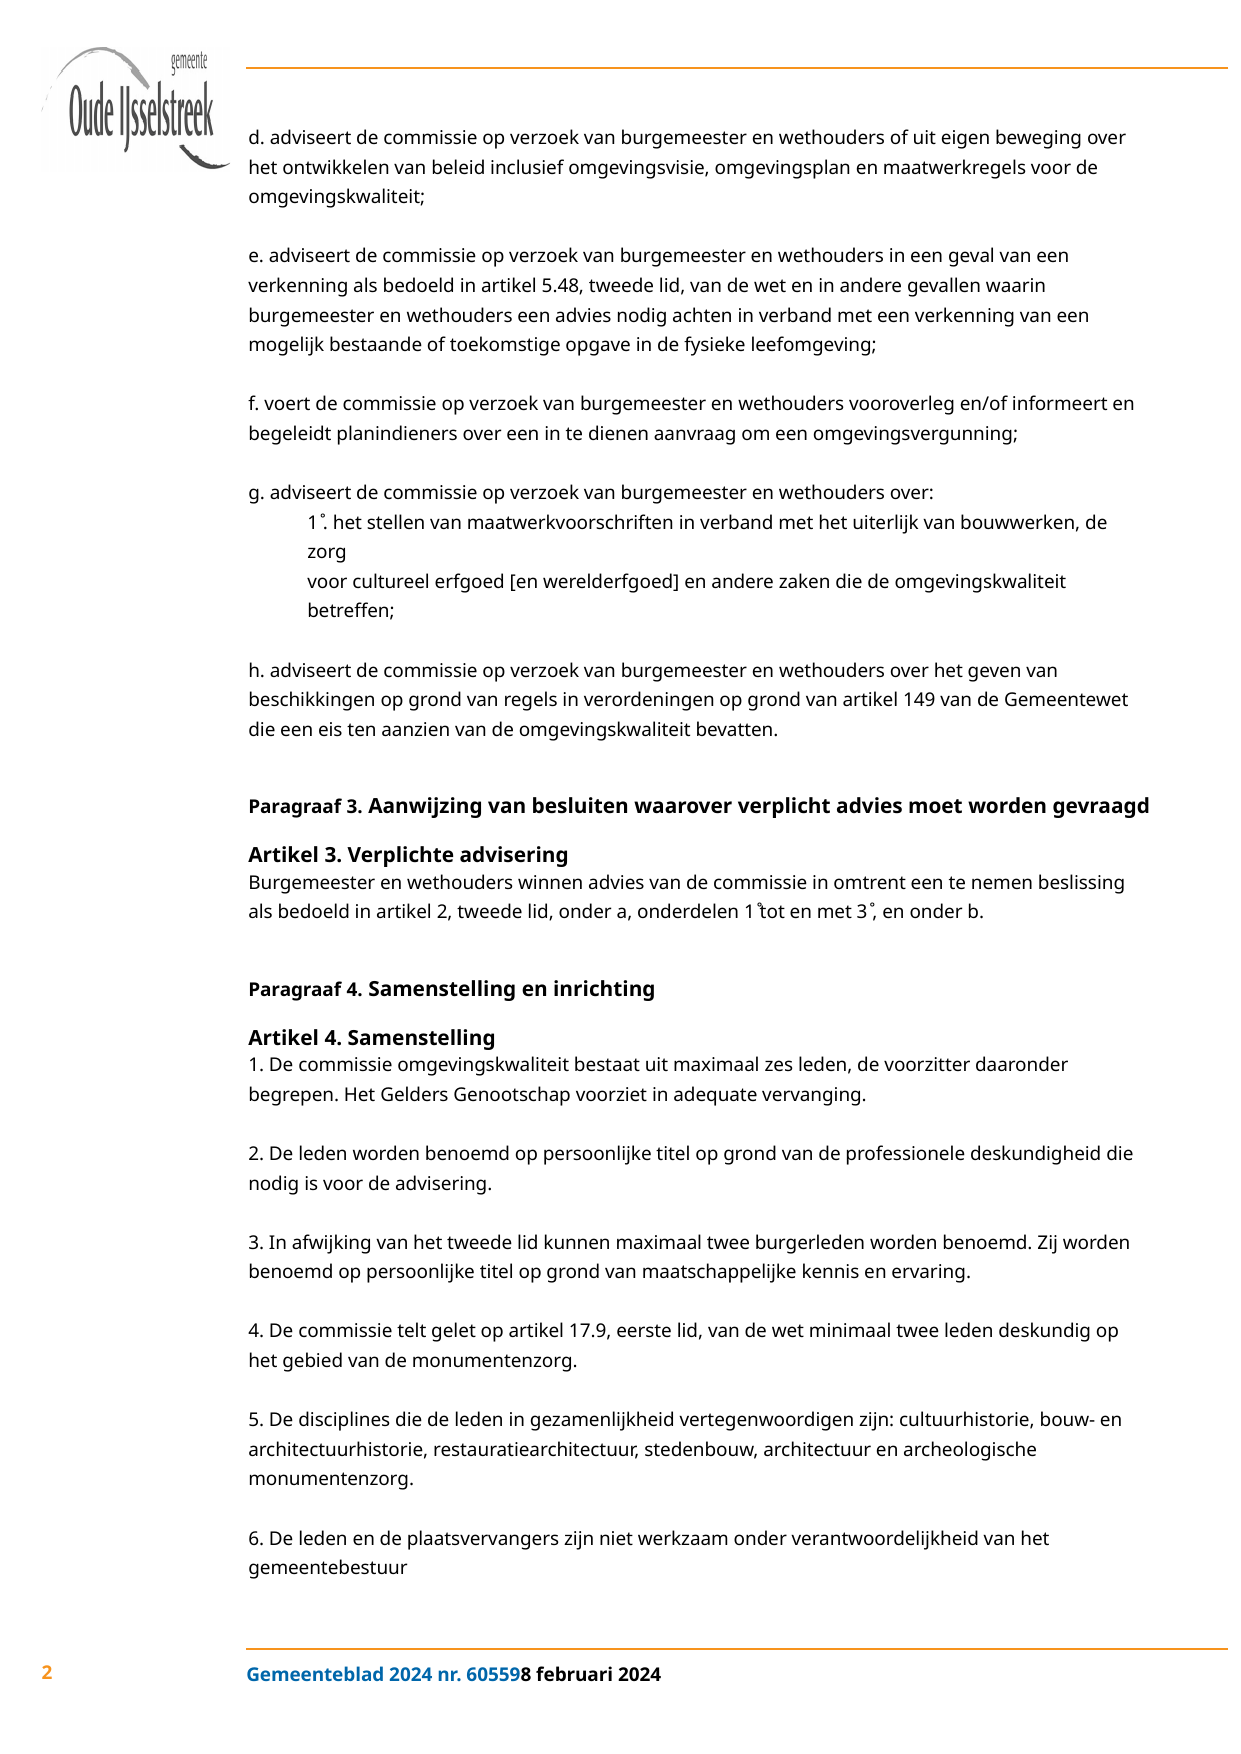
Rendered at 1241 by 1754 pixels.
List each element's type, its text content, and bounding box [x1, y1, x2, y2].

picture [41, 47, 231, 172]
text Artikel 4. Samenstelling [248, 1023, 1152, 1051]
text 2. De leden worden benoemd op persoonlijke titel op grond van de professionele deskundigheid die nodig is voor de advisering. [248, 1140, 1152, 1196]
text Artikel 3. Verplichte advisering [248, 841, 1152, 869]
text e. adviseert de commissie op verzoek van burgemeester en wethouders in een geval van een verkenning als bedoeld in artikel 5.48, tweede lid, van de wet en in andere gevallen waarin burgemeester en wethouders een advies nodig achten in verband met een verkenning van een mogelijk bestaande of toekomstige opgave in de fysieke leefomgeving; [248, 243, 1152, 357]
list voor cultureel erfgoed [en werelderfgoed] en andere zaken die de omgevingskwaliteit betreffen; [248, 568, 1152, 623]
text 5. De disciplines die de leden in gezamenlijkheid vertegenwoordigen zijn: cultuurhistorie, bouw- en architectuurhistorie, restauratiearchitectuur, stedenbouw, architectuur en archeologische monumentenzorg. [248, 1406, 1152, 1491]
text 1. De commissie omgevingskwaliteit bestaat uit maximaal zes leden, de voorzitter daaronder begrepen. Het Gelders Genootschap voorziet in adequate vervanging. [248, 1051, 1152, 1107]
text Paragraaf 3. Aanwijzing van besluiten waarover verplicht advies moet worden gevraagd [248, 791, 1152, 820]
text Paragraaf 4. Samenstelling en inrichting [248, 974, 1152, 1002]
text g. adviseert de commissie op verzoek van burgemeester en wethouders over: [248, 479, 1152, 505]
text 4. De commissie telt gelet op artikel 17.9, eerste lid, van de wet minimaal twee leden deskundig op het gebied van de monumentenzorg. [248, 1318, 1152, 1373]
text Burgemeester en wethouders winnen advies van de commissie in omtrent een te nemen beslissing als bedoeld in artikel 2, tweede lid, onder a, onderdelen 1 ̊tot en met 3 ̊, en onder b. [248, 869, 1152, 924]
list 1 ̊. het stellen van maatwerkvoorschriften in verband met het uiterlijk van bouwwerken, de zorg [248, 509, 1152, 564]
text d. adviseert de commissie op verzoek van burgemeester en wethouders of uit eigen beweging over het ontwikkelen van beleid inclusief omgevingsvisie, omgevingsplan en maatwerkregels voor de omgevingskwaliteit; [248, 124, 1152, 209]
text 6. De leden en de plaatsvervangers zijn niet werkzaam onder verantwoordelijkheid van het gemeentebestuur [248, 1525, 1152, 1580]
text f. voert de commissie op verzoek van burgemeester en wethouders vooroverleg en/of informeert en begeleidt planindieners over een in te dienen aanvraag om een omgevingsvergunning; [248, 391, 1152, 446]
text h. adviseert de commissie op verzoek van burgemeester en wethouders over het geven van beschikkingen op grond van regels in verordeningen op grond van artikel 149 van de Gemeentewet die een eis ten aanzien van de omgevingskwaliteit bevatten. [248, 657, 1152, 742]
text 3. In afwijking van het tweede lid kunnen maximaal twee burgerleden worden benoemd. Zij worden benoemd op persoonlijke titel op grond van maatschappelijke kennis en ervaring. [248, 1229, 1152, 1284]
